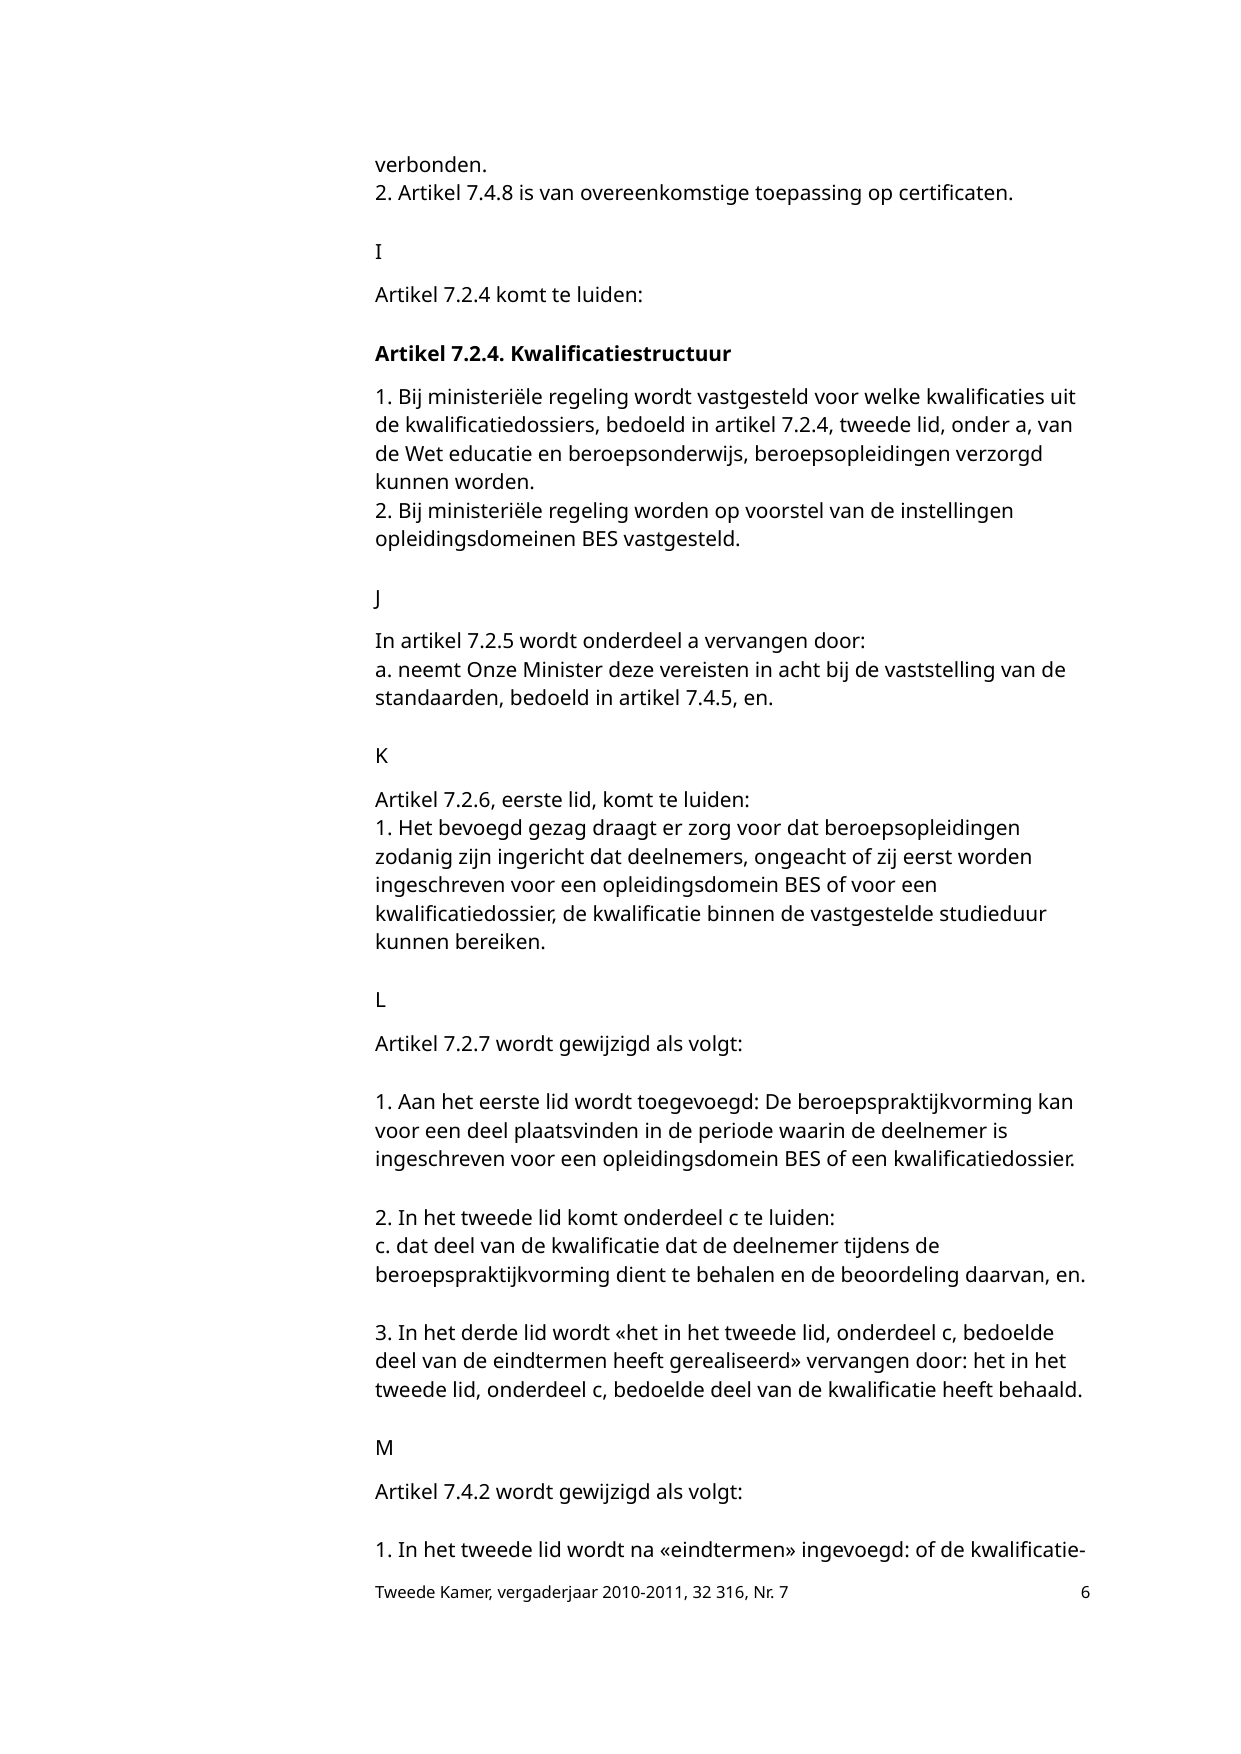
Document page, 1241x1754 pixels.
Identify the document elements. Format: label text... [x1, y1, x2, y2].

text 2. Bij ministeriële regeling worden op voorstel van de instellingen opleidingsdomeinen BES vastgesteld. [375, 496, 1090, 553]
text 2. In het tweede lid komt onderdeel c te luiden: [375, 1203, 1090, 1231]
text L [375, 986, 1090, 1014]
text a. neemt Onze Minister deze vereisten in acht bij de vaststelling van de standaarden, bedoeld in artikel 7.4.5, en. [375, 655, 1090, 712]
text I [375, 237, 1090, 265]
text Artikel 7.2.4. Kwalificatiestructuur [375, 339, 1090, 367]
text K [375, 742, 1090, 770]
text 1. In het tweede lid wordt na «eindtermen» ingevoegd: of de kwalificatie- [375, 1535, 1090, 1564]
text Artikel 7.2.7 wordt gewijzigd als volgt: [375, 1029, 1090, 1057]
text M [375, 1433, 1090, 1462]
text Artikel 7.4.2 wordt gewijzigd als volgt: [375, 1477, 1090, 1505]
text In artikel 7.2.5 wordt onderdeel a vervangen door: [375, 626, 1090, 655]
text Artikel 7.2.6, eerste lid, komt te luiden: [375, 785, 1090, 813]
text c. dat deel van de kwalificatie dat de deelnemer tijdens de beroepspraktijkvorming dient te behalen en de beoordeling daarvan, en. [375, 1231, 1090, 1288]
text 1. Het bevoegd gezag draagt er zorg voor dat beroepsopleidingen zodanig zijn ingericht dat deelnemers, ongeacht of zij eerst worden ingeschreven voor een opleidingsdomein BES of voor een kwalificatiedossier, de kwalificatie binnen de vastgestelde studieduur kunnen bereiken. [375, 813, 1090, 956]
text 1. Bij ministeriële regeling wordt vastgesteld voor welke kwalificaties uit de kwalificatiedossiers, bedoeld in artikel 7.2.4, tweede lid, onder a, van de Wet educatie en beroepsonderwijs, beroepsopleidingen verzorgd kunnen worden. [375, 382, 1090, 496]
text Artikel 7.2.4 komt te luiden: [375, 280, 1090, 309]
text 2. Artikel 7.4.8 is van overeenkomstige toepassing op certificaten. [375, 178, 1090, 207]
text J [375, 583, 1090, 611]
text 3. In het derde lid wordt «het in het tweede lid, onderdeel c, bedoelde deel van de eindtermen heeft gerealiseerd» vervangen door: het in het tweede lid, onderdeel c, bedoelde deel van de kwalificatie heeft behaald. [375, 1318, 1090, 1403]
text verbonden. [375, 150, 1090, 178]
text 1. Aan het eerste lid wordt toegevoegd: De beroepspraktijkvorming kan voor een deel plaatsvinden in de periode waarin de deelnemer is ingeschreven voor een opleidingsdomein BES of een kwalificatiedossier. [375, 1087, 1090, 1173]
